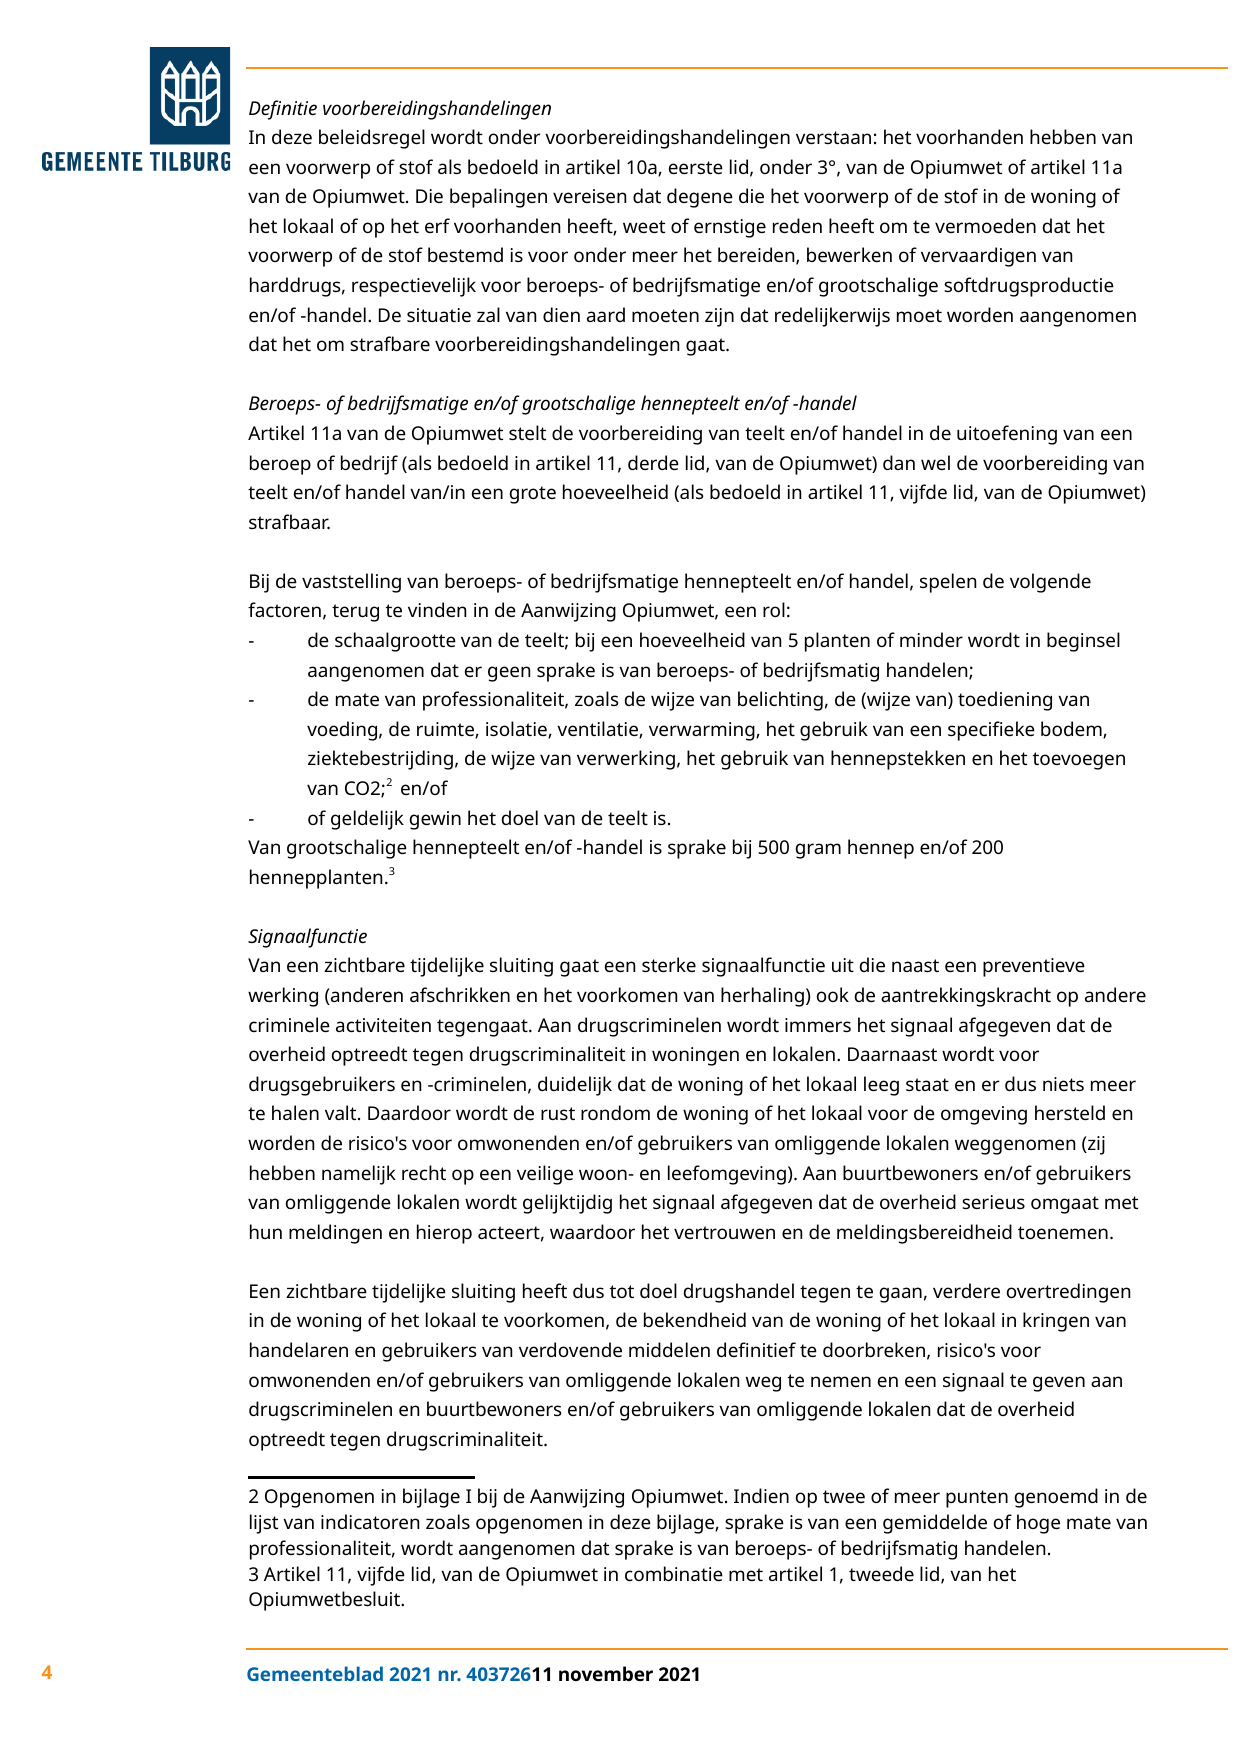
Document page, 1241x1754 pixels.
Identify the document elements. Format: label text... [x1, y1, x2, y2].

list de mate van professionaliteit, zoals de wijze van belichting, de (wijze van) toediening van voeding, de ruimte, isolatie, ventilatie, verwarming, het gebruik van een specifieke bodem, ziektebestrijding, de wijze van verwerking, het gebruik van hennepstekken en het toevoegen van CO2; en/of [248, 686, 1152, 801]
text Artikel 11a van de Opiumwet stelt de voorbereiding van teelt en/of handel in de uitoefening van een beroep of bedrijf (als bedoeld in artikel 11, derde lid, van de Opiumwet) dan wel de voorbereiding van teelt en/of handel van/in een grote hoeveelheid (als bedoeld in artikel 11, vijfde lid, van de Opiumwet) strafbaar. [248, 420, 1152, 535]
text Beroeps- of bedrijfsmatige en/of grootschalige hennepteelt en/of -handel [248, 391, 1152, 416]
text Van grootschalige hennepteelt en/of -handel is sprake bij 500 gram hennep en/of 200 hennepplanten. [248, 834, 1152, 890]
text Een zichtbare tijdelijke sluiting heeft dus tot doel drugshandel tegen te gaan, verdere overtredingen in de woning of het lokaal te voorkomen, de bekendheid van de woning of het lokaal in kringen van handelaren en gebruikers van verdovende middelen definitief te doorbreken, risico's voor omwonenden en/of gebruikers van omliggende lokalen weg te nemen en een signaal te geven aan drugscriminelen en buurtbewoners en/of gebruikers van omliggende lokalen dat de overheid optreedt tegen drugscriminaliteit. [248, 1278, 1152, 1452]
text Artikel 11, vijfde lid, van de Opiumwet in combinatie met artikel 1, tweede lid, van het Opiumwetbesluit. [248, 1561, 1152, 1612]
list de schaalgrootte van de teelt; bij een hoeveelheid van 5 planten of minder wordt in beginsel aangenomen dat er geen sprake is van beroeps- of bedrijfsmatig handelen; [248, 627, 1152, 683]
text Van een zichtbare tijdelijke sluiting gaat een sterke signaalfunctie uit die naast een preventieve werking (anderen afschrikken en het voorkomen van herhaling) ook de aantrekkingskracht op andere criminele activiteiten tegengaat. Aan drugscriminelen wordt immers het signaal afgegeven dat de overheid optreedt tegen drugscriminaliteit in woningen en lokalen. Daarnaast wordt voor drugsgebruikers en -criminelen, duidelijk dat de woning of het lokaal leeg staat en er dus niets meer te halen valt. Daardoor wordt de rust rondom de woning of het lokaal voor de omgeving hersteld en worden de risico's voor omwonenden en/of gebruikers van omliggende lokalen weggenomen (zij hebben namelijk recht op een veilige woon- en leefomgeving). Aan buurtbewoners en/of gebruikers van omliggende lokalen wordt gelijktijdig het signaal afgegeven dat de overheid serieus omgaat met hun meldingen en hierop acteert, waardoor het vertrouwen en de meldingsbereidheid toenemen. [248, 953, 1152, 1245]
list of geldelijk gewin het doel van de teelt is. [248, 805, 1152, 831]
list Opgenomen in bijlage I bij de Aanwijzing Opiumwet. Indien op twee of meer punten genoemd in de lijst van indicatoren zoals opgenomen in deze bijlage, sprake is van een gemiddelde of hoge mate van professionaliteit, wordt aangenomen dat sprake is van beroeps- of bedrijfsmatig handelen. [248, 1483, 1152, 1561]
picture [41, 47, 231, 172]
text Signaalfunctie [248, 923, 1152, 949]
text Definitie voorbereidingshandelingen [248, 95, 1152, 121]
text Bij de vaststelling van beroeps- of bedrijfsmatige hennepteelt en/of handel, spelen de volgende factoren, terug te vinden in de Aanwijzing Opiumwet, een rol: [248, 568, 1152, 623]
text In deze beleidsregel wordt onder voorbereidingshandelingen verstaan: het voorhanden hebben van een voorwerp of stof als bedoeld in artikel 10a, eerste lid, onder 3°, van de Opiumwet of artikel 11a van de Opiumwet. Die bepalingen vereisen dat degene die het voorwerp of de stof in de woning of het lokaal of op het erf voorhanden heeft, weet of ernstige reden heeft om te vermoeden dat het voorwerp of de stof bestemd is voor onder meer het bereiden, bewerken of vervaardigen van harddrugs, respectievelijk voor beroeps- of bedrijfsmatige en/of grootschalige softdrugsproductie en/of -handel. De situatie zal van dien aard moeten zijn dat redelijkerwijs moet worden aangenomen dat het om strafbare voorbereidingshandelingen gaat. [248, 124, 1152, 357]
